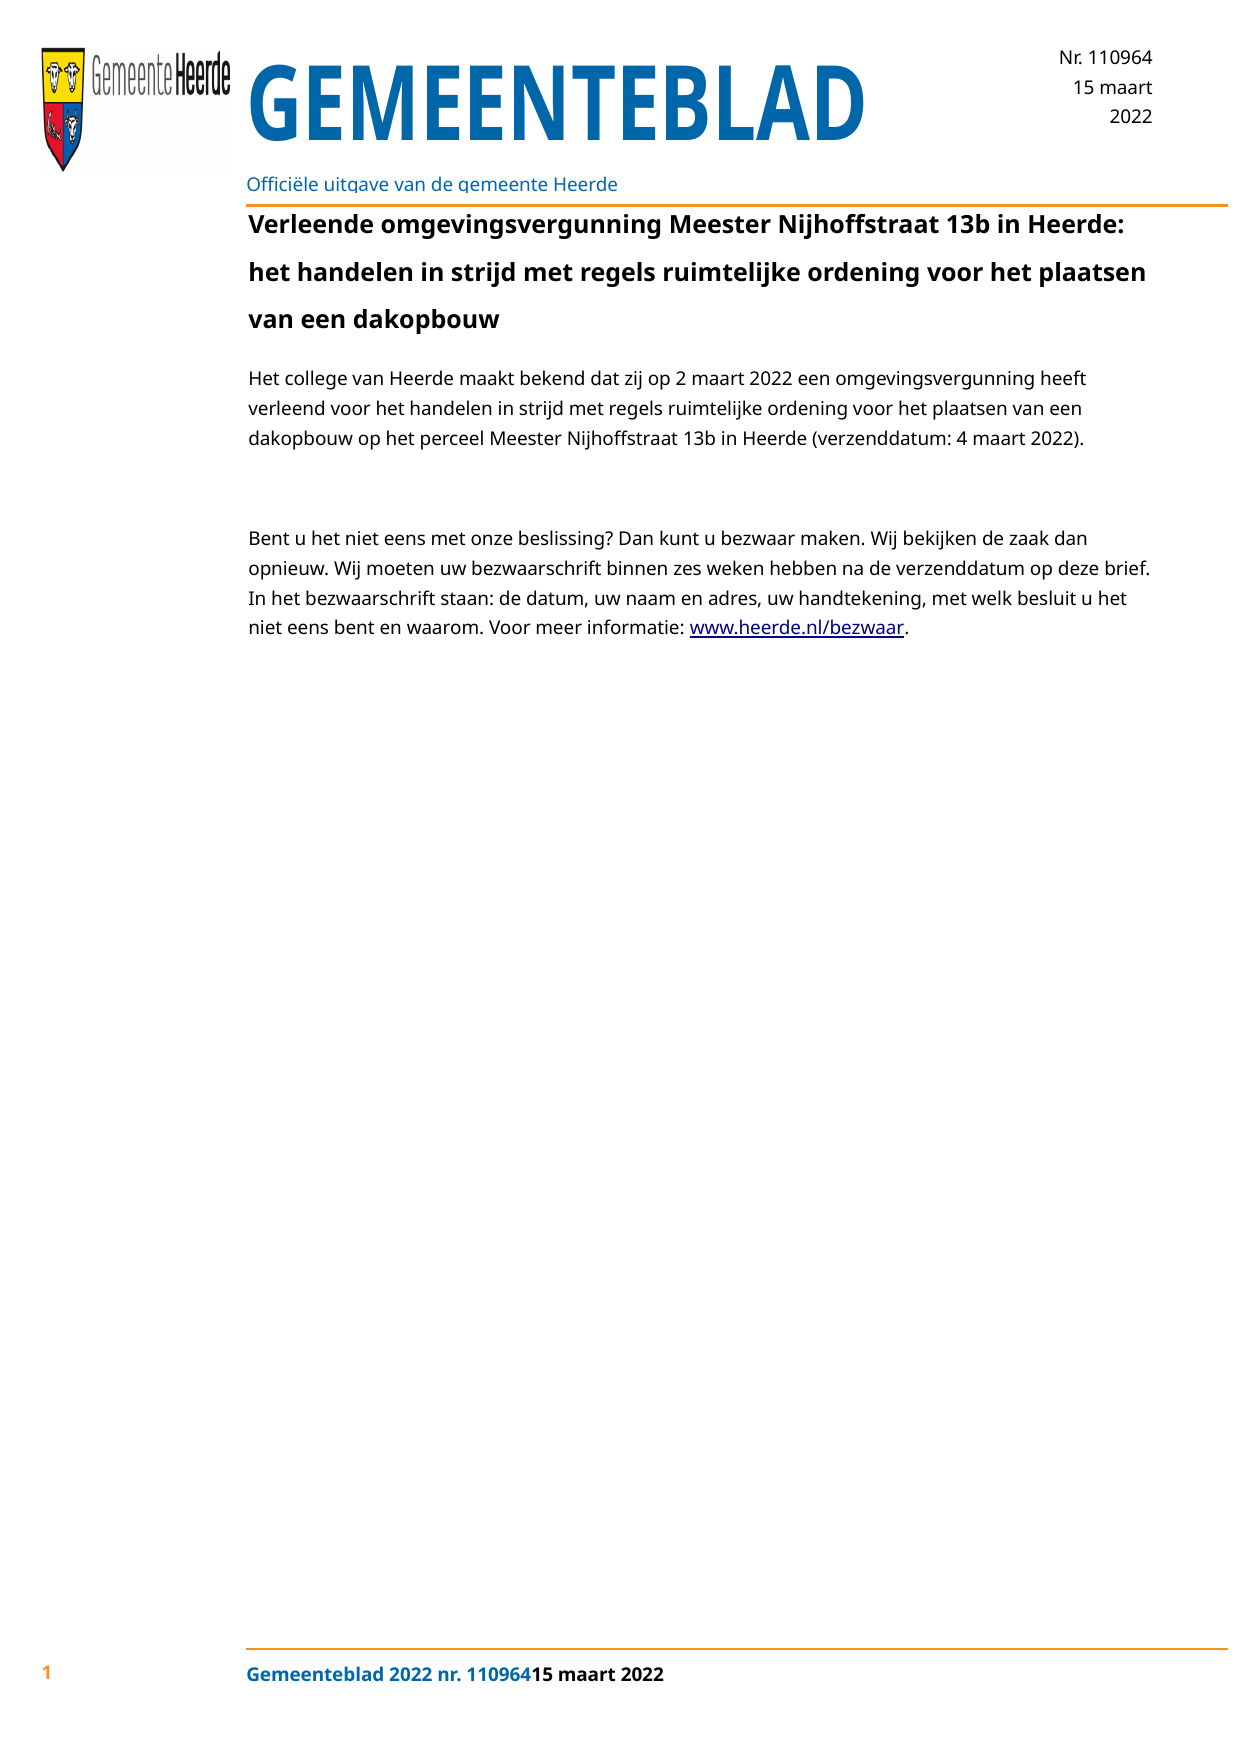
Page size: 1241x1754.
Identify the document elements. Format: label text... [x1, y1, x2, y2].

text Het college van Heerde maakt bekend dat zij op 2 maart 2022 een omgevingsvergunning heeft verleend voor het handelen in strijd met regels ruimtelijke ordening voor het plaatsen van een dakopbouw op het perceel Meester Nijhoffstraat 13b in Heerde (verzenddatum: 4 maart 2022). [248, 366, 1152, 450]
picture [41, 47, 231, 172]
text Bent u het niet eens met onze beslissing? Dan kunt u bezwaar maken. Wij bekijken de zaak dan opnieuw. Wij moeten uw bezwaarschrift binnen zes weken hebben na de verzenddatum op deze brief. In het bezwaarschrift staan: de datum, uw naam en adres, uw handtekening, met welk besluit u het niet eens bent en waarom. Voor meer informatie: www.heerde.nl/bezwaar. [248, 526, 1152, 640]
text Verleende omgevingsvergunning Meester Nijhoffstraat 13b in Heerde: het handelen in strijd met regels ruimtelijke ordening voor het plaatsen van een dakopbouw [248, 207, 1152, 336]
